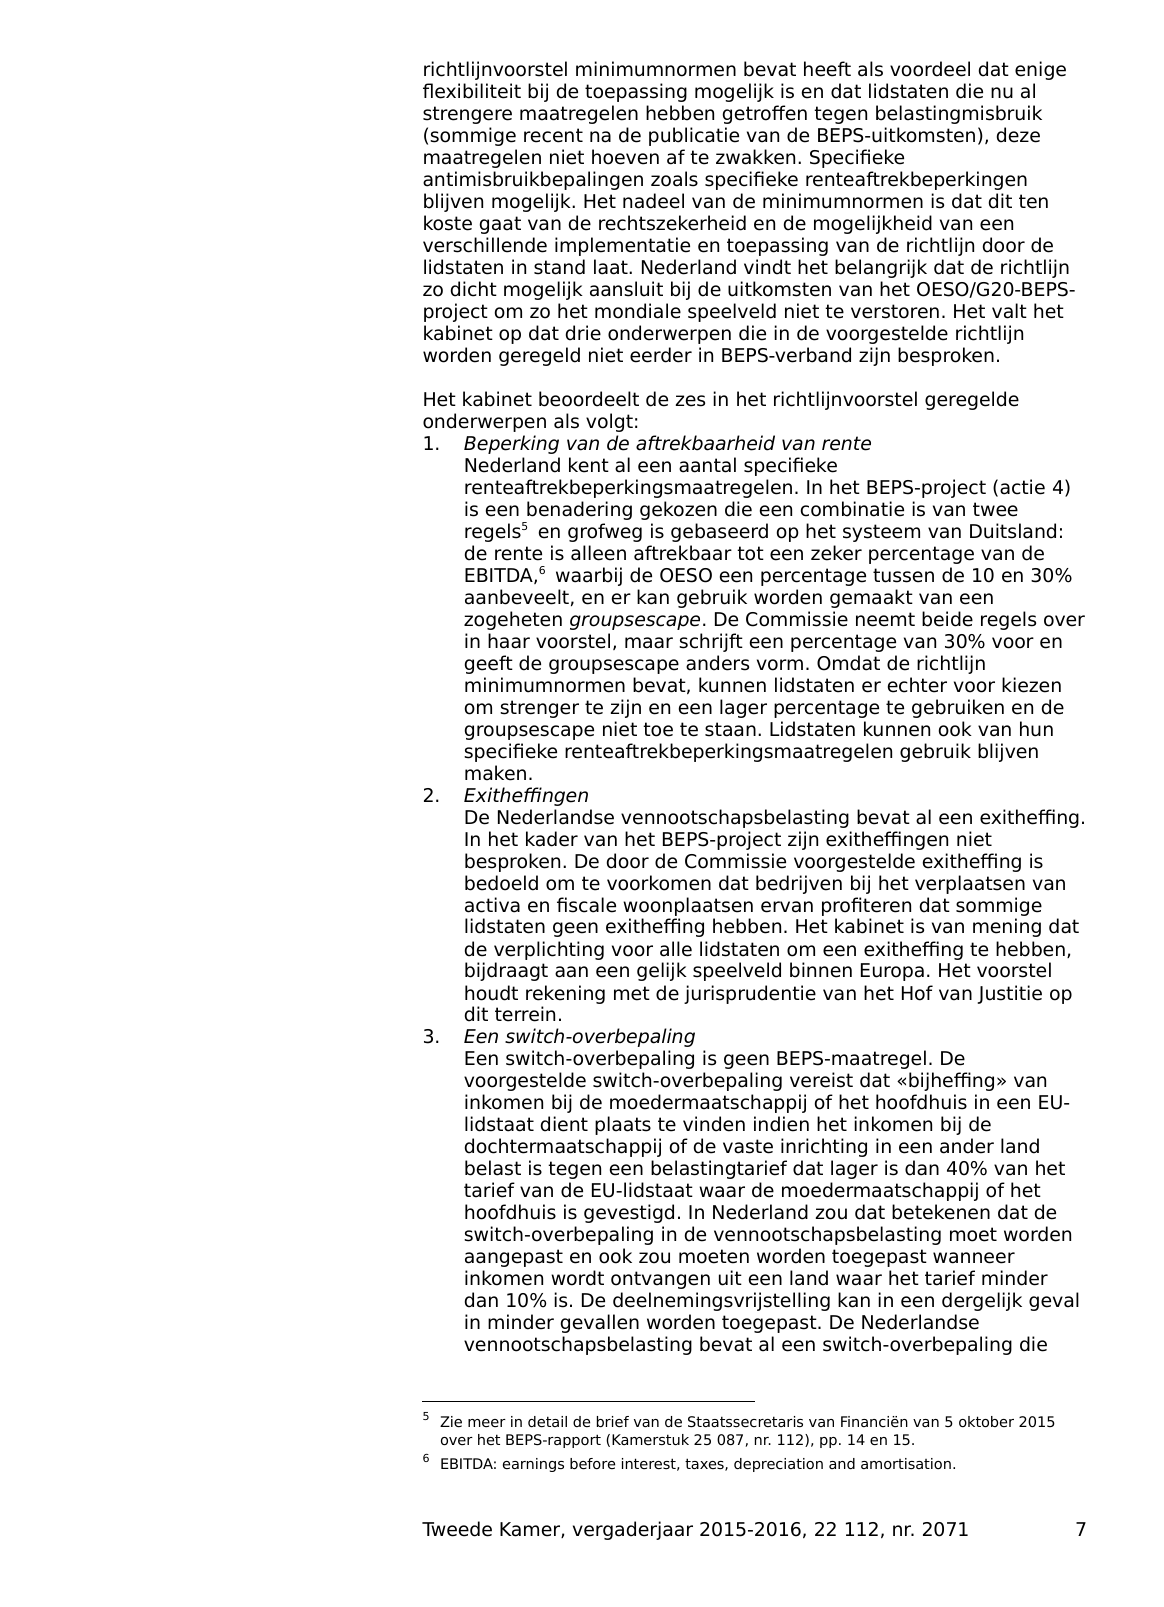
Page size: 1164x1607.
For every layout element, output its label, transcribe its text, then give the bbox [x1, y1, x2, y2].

text Het kabinet beoordeelt de zes in het richtlijnvoorstel geregelde onderwerpen als volgt: [422, 389, 1087, 433]
text 1. Beperking van de aftrekbaarheid van rente [422, 433, 1087, 455]
text De Nederlandse vennootschapsbelasting bevat al een exitheffing. In het kader van het BEPS-project zijn exitheffingen niet besproken. De door de Commissie voorgestelde exitheffing is bedoeld om te voorkomen dat bedrijven bij het verplaatsen van activa en fiscale woonplaatsen ervan profiteren dat sommige lidstaten geen exitheffing hebben. Het kabinet is van mening dat de verplichting voor alle lidstaten om een exitheffing te hebben, bijdraagt aan een gelijk speelveld binnen Europa. Het voorstel houdt rekening met de jurisprudentie van het Hof van Justitie op dit terrein. [464, 807, 1087, 1026]
text richtlijnvoorstel minimumnormen bevat heeft als voordeel dat enige flexibiliteit bij de toepassing mogelijk is en dat lidstaten die nu al strengere maatregelen hebben getroffen tegen belastingmisbruik (sommige recent na de publicatie van de BEPS-uitkomsten), deze maatregelen niet hoeven af te zwakken. Specifieke antimisbruikbepalingen zoals specifieke renteaftrekbeperkingen blijven mogelijk. Het nadeel van de minimumnormen is dat dit ten koste gaat van de rechtszekerheid en de mogelijkheid van een verschillende implementatie en toepassing van de richtlijn door de lidstaten in stand laat. Nederland vindt het belangrijk dat de richtlijn zo dicht mogelijk aansluit bij de uitkomsten van het OESO/G20-BEPS-project om zo het mondiale speelveld niet te verstoren. Het valt het kabinet op dat drie onderwerpen die in de voorgestelde richtlijn worden geregeld niet eerder in BEPS-verband zijn besproken. [422, 59, 1087, 367]
text EBITDA: earnings before interest, taxes, depreciation and amortisation. [422, 1452, 1087, 1474]
text 2. Exitheffingen [422, 784, 1087, 807]
text 3. Een switch-overbepaling [422, 1026, 1087, 1048]
text Een switch-overbepaling is geen BEPS-maatregel. De voorgestelde switch-overbepaling vereist dat «bijheffing» van inkomen bij de moedermaatschappij of het hoofdhuis in een EU-lidstaat dient plaats te vinden indien het inkomen bij de dochtermaatschappij of de vaste inrichting in een ander land belast is tegen een belastingtarief dat lager is dan 40% van het tarief van de EU-lidstaat waar de moedermaatschappij of het hoofdhuis is gevestigd. In Nederland zou dat betekenen dat de switch-overbepaling in de vennootschapsbelasting moet worden aangepast en ook zou moeten worden toegepast wanneer inkomen wordt ontvangen uit een land waar het tarief minder dan 10% is. De deelnemingsvrijstelling kan in een dergelijk geval in minder gevallen worden toegepast. De Nederlandse vennootschapsbelasting bevat al een switch-overbepaling die [464, 1048, 1087, 1356]
text Zie meer in detail de brief van de Staatssecretaris van Financiën van 5 oktober 2015 over het BEPS-rapport (Kamerstuk 25 087, nr. 112), pp. 14 en 15. [422, 1410, 1087, 1449]
text Nederland kent al een aantal specifieke renteaftrekbeperkingsmaatregelen. In het BEPS-project (actie 4) is een benadering gekozen die een combinatie is van twee regels en grofweg is gebaseerd op het systeem van Duitsland: de rente is alleen aftrekbaar tot een zeker percentage van de EBITDA, waarbij de OESO een percentage tussen de 10 en 30% aanbeveelt, en er kan gebruik worden gemaakt van een zogeheten groupsescape. De Commissie neemt beide regels over in haar voorstel, maar schrijft een percentage van 30% voor en geeft de groupsescape anders vorm. Omdat de richtlijn minimumnormen bevat, kunnen lidstaten er echter voor kiezen om strenger te zijn en een lager percentage te gebruiken en de groupsescape niet toe te staan. Lidstaten kunnen ook van hun specifieke renteaftrekbeperkingsmaatregelen gebruik blijven maken. [464, 455, 1087, 784]
